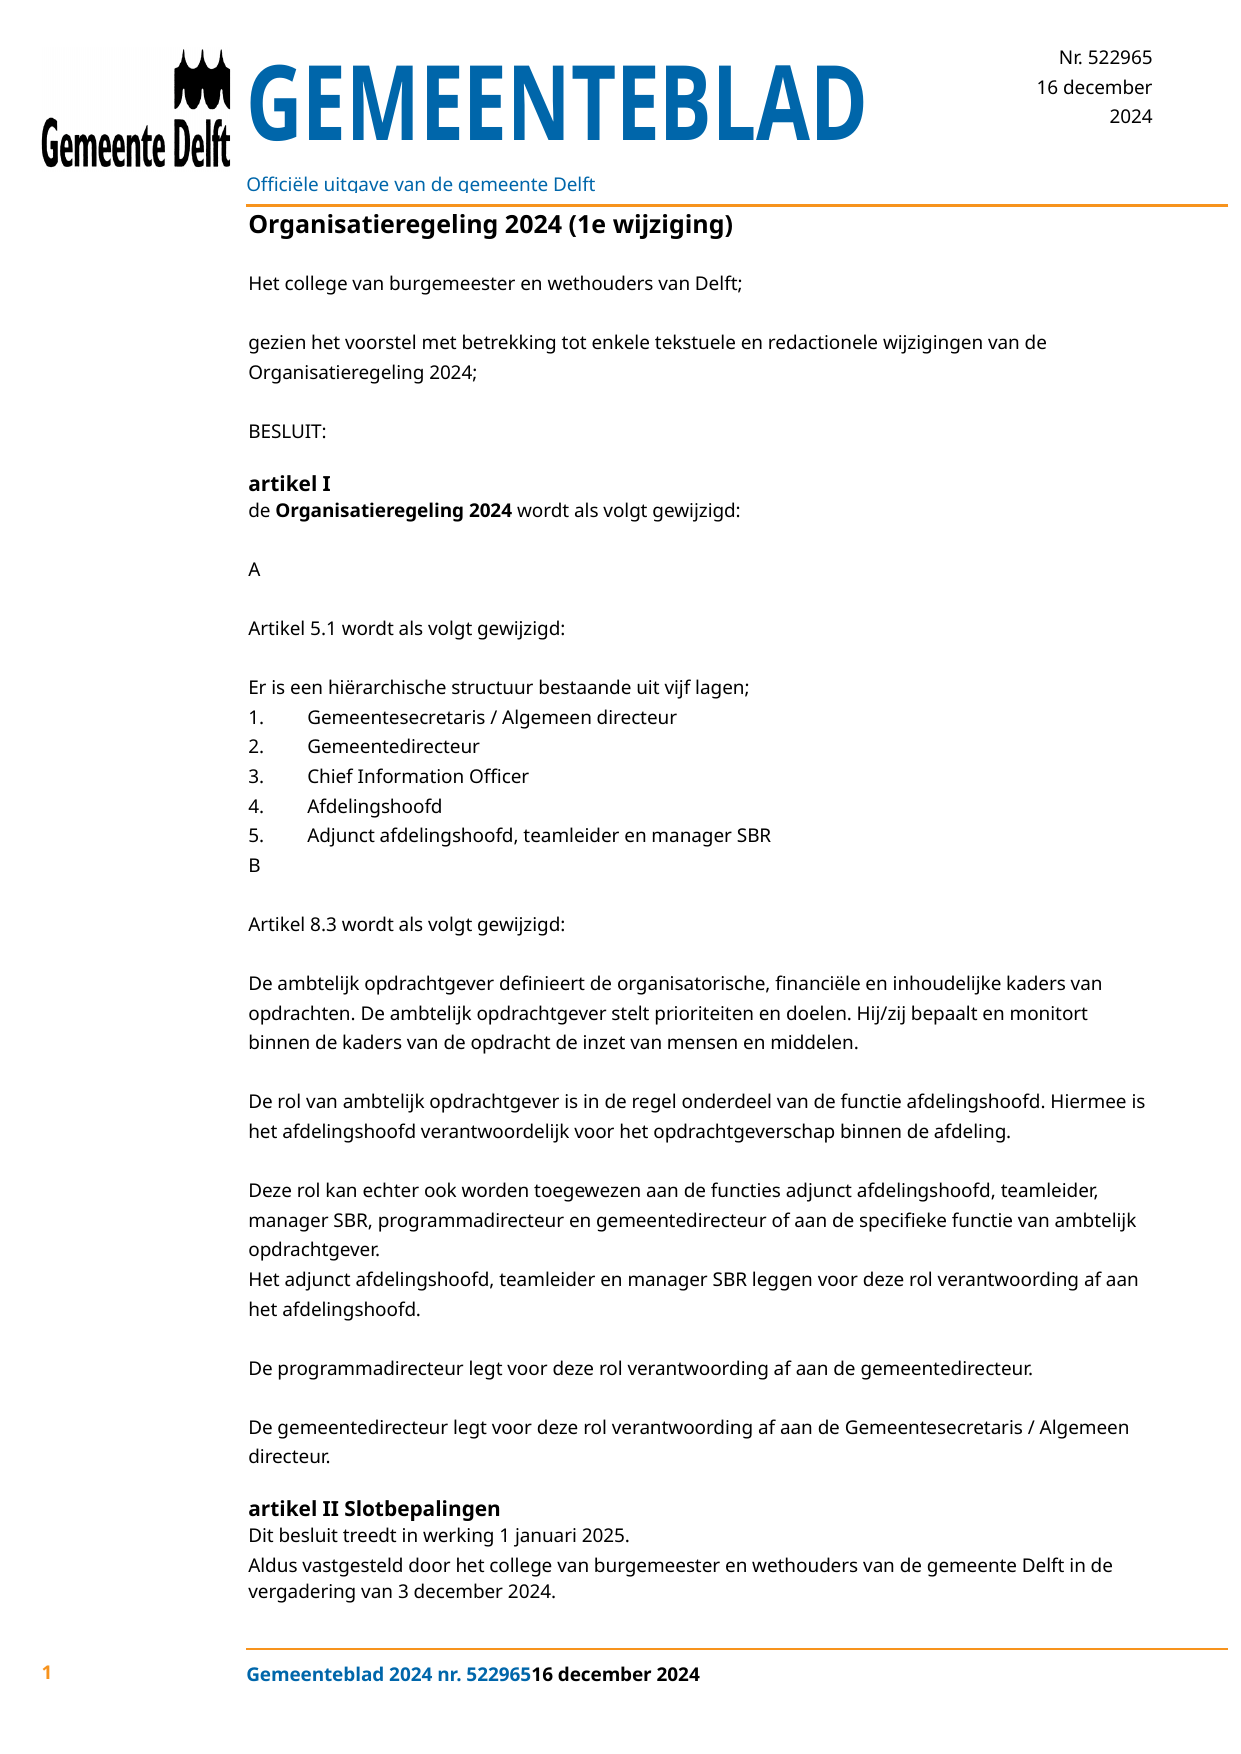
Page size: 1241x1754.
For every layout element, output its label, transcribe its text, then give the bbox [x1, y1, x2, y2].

text artikel I [248, 469, 1152, 497]
text Er is een hiërarchische structuur bestaande uit vijf lagen; [248, 674, 1152, 700]
text Dit besluit treedt in werking 1 januari 2025. [248, 1523, 1152, 1548]
text De programmadirecteur legt voor deze rol verantwoording af aan de gemeentedirecteur. [248, 1355, 1152, 1381]
text Het adjunct afdelingshoofd, teamleider en manager SBR leggen voor deze rol verantwoording af aan het afdelingshoofd. [248, 1266, 1152, 1322]
text Aldus vastgesteld door het college van burgemeester en wethouders van de gemeente Delft in de vergadering van 3 december 2024. [248, 1552, 1152, 1604]
picture [41, 47, 231, 172]
text De ambtelijk opdrachtgever definieert de organisatorische, financiële en inhoudelijke kaders van opdrachten. De ambtelijk opdrachtgever stelt prioriteiten en doelen. Hij/zij bepaalt en monitort binnen de kaders van de opdracht de inzet van mensen en middelen. [248, 970, 1152, 1055]
text Artikel 8.3 wordt als volgt gewijzigd: [248, 911, 1152, 937]
list Chief Information Officer [248, 763, 1152, 789]
text de Organisatieregeling 2024 wordt als volgt gewijzigd: [248, 497, 1152, 523]
text Organisatieregeling 2024 (1e wijziging) [248, 207, 1152, 241]
text Het college van burgemeester en wethouders van Delft; [248, 270, 1152, 296]
text BESLUIT: [248, 418, 1152, 444]
text Deze rol kan echter ook worden toegewezen aan de functies adjunct afdelingshoofd, teamleider, manager SBR, programmadirecteur en gemeentedirecteur of aan de specifieke functie van ambtelijk opdrachtgever. [248, 1177, 1152, 1262]
list Gemeentesecretaris / Algemeen directeur [248, 704, 1152, 730]
text De gemeentedirecteur legt voor deze rol verantwoording af aan de Gemeentesecretaris / Algemeen directeur. [248, 1414, 1152, 1469]
text A [248, 556, 1152, 582]
list Afdelingshoofd [248, 793, 1152, 819]
text Artikel 5.1 wordt als volgt gewijzigd: [248, 615, 1152, 641]
text De rol van ambtelijk opdrachtgever is in de regel onderdeel van de functie afdelingshoofd. Hiermee is het afdelingshoofd verantwoordelijk voor het opdrachtgeverschap binnen de afdeling. [248, 1089, 1152, 1144]
list Gemeentedirecteur [248, 734, 1152, 759]
text gezien het voorstel met betrekking tot enkele tekstuele en redactionele wijzigingen van de Organisatieregeling 2024; [248, 329, 1152, 385]
list Adjunct afdelingshoofd, teamleider en manager SBR [248, 822, 1152, 848]
text artikel II Slotbepalingen [248, 1494, 1152, 1523]
text B [248, 852, 1152, 878]
